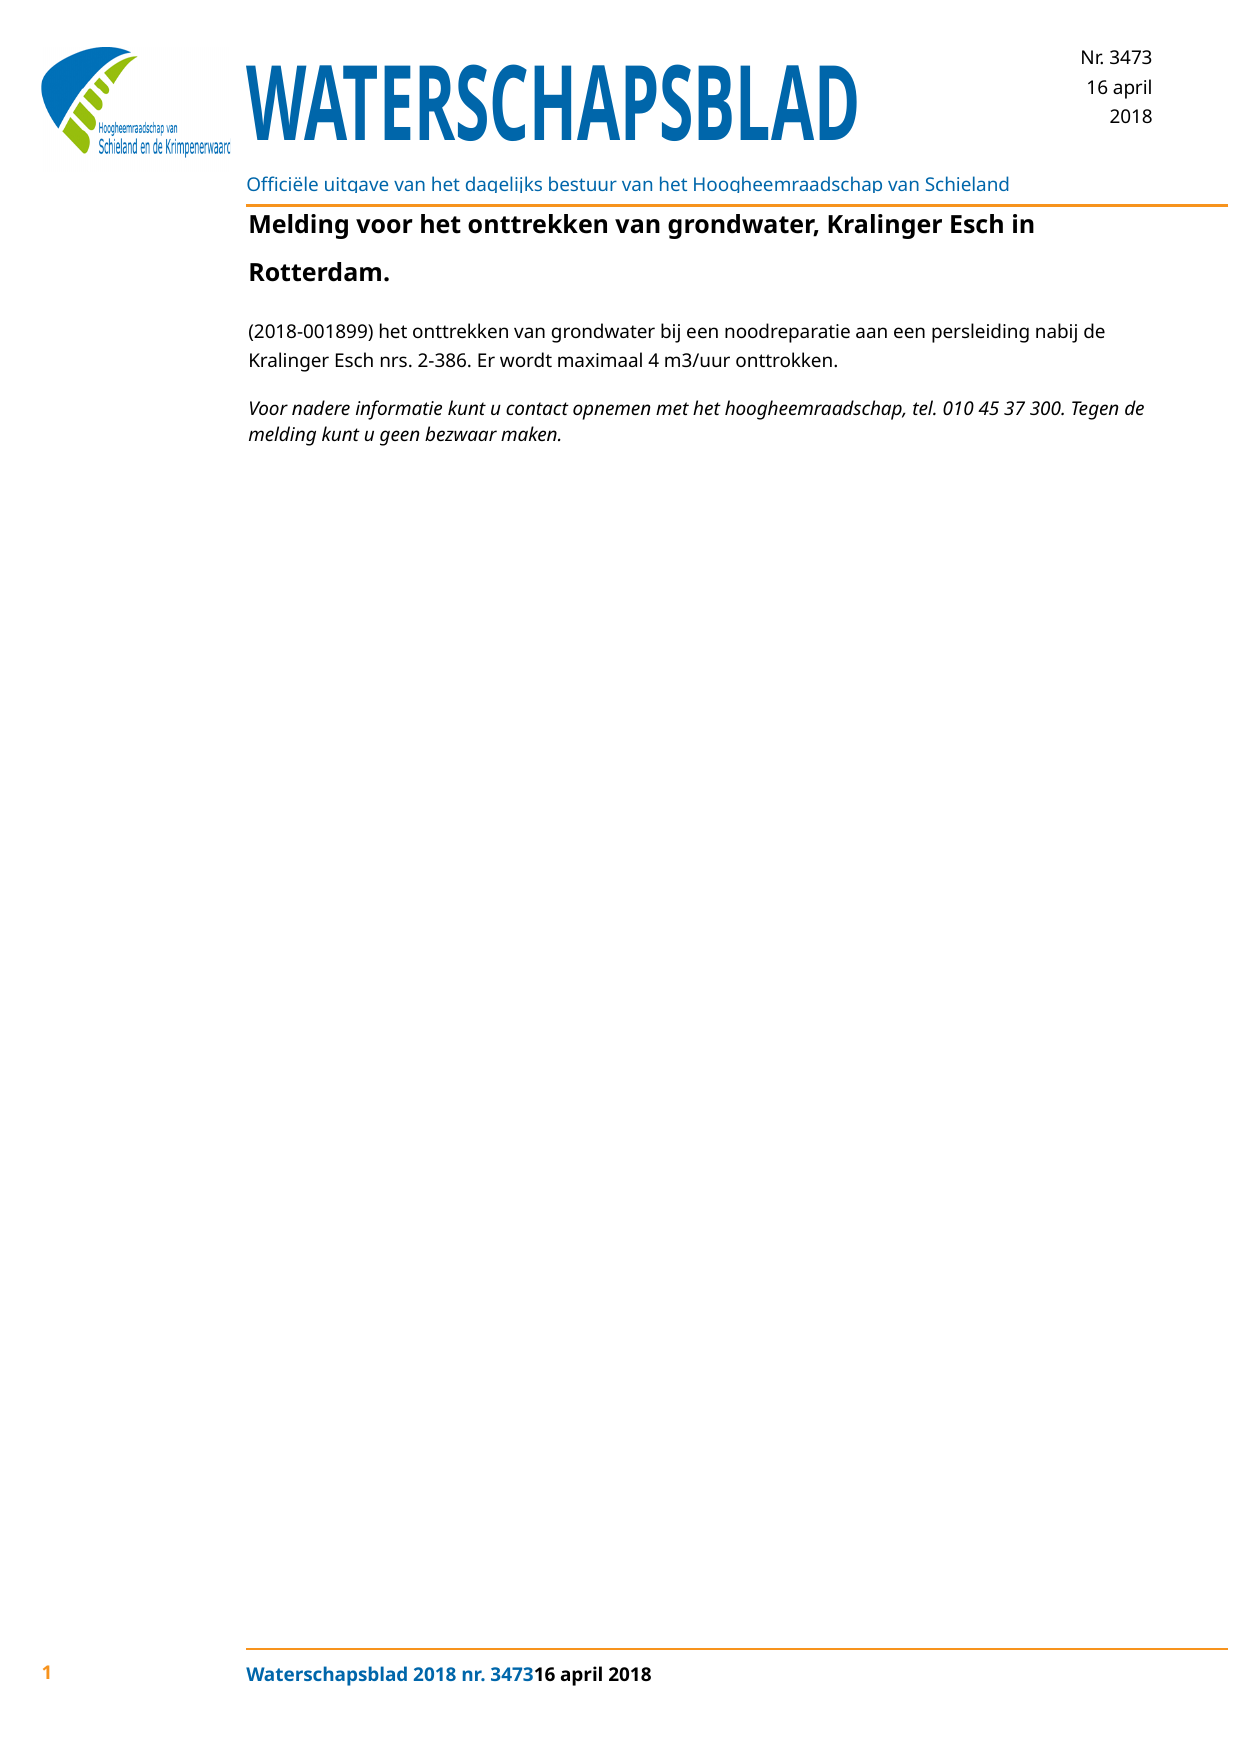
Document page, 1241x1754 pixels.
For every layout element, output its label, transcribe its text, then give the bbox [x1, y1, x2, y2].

text Melding voor het onttrekken van grondwater, Kralinger Esch in Rotterdam. [248, 207, 1152, 288]
text (2018-001899) het onttrekken van grondwater bij een noodreparatie aan een persleiding nabij de Kralinger Esch nrs. 2-386. Er wordt maximaal 4 m3/uur onttrokken. [248, 318, 1152, 373]
text Voor nadere informatie kunt u contact opnemen met het hoogheemraadschap, tel. 010 45 37 300. Tegen de melding kunt u geen bezwaar maken. [248, 395, 1152, 447]
picture [41, 47, 231, 172]
